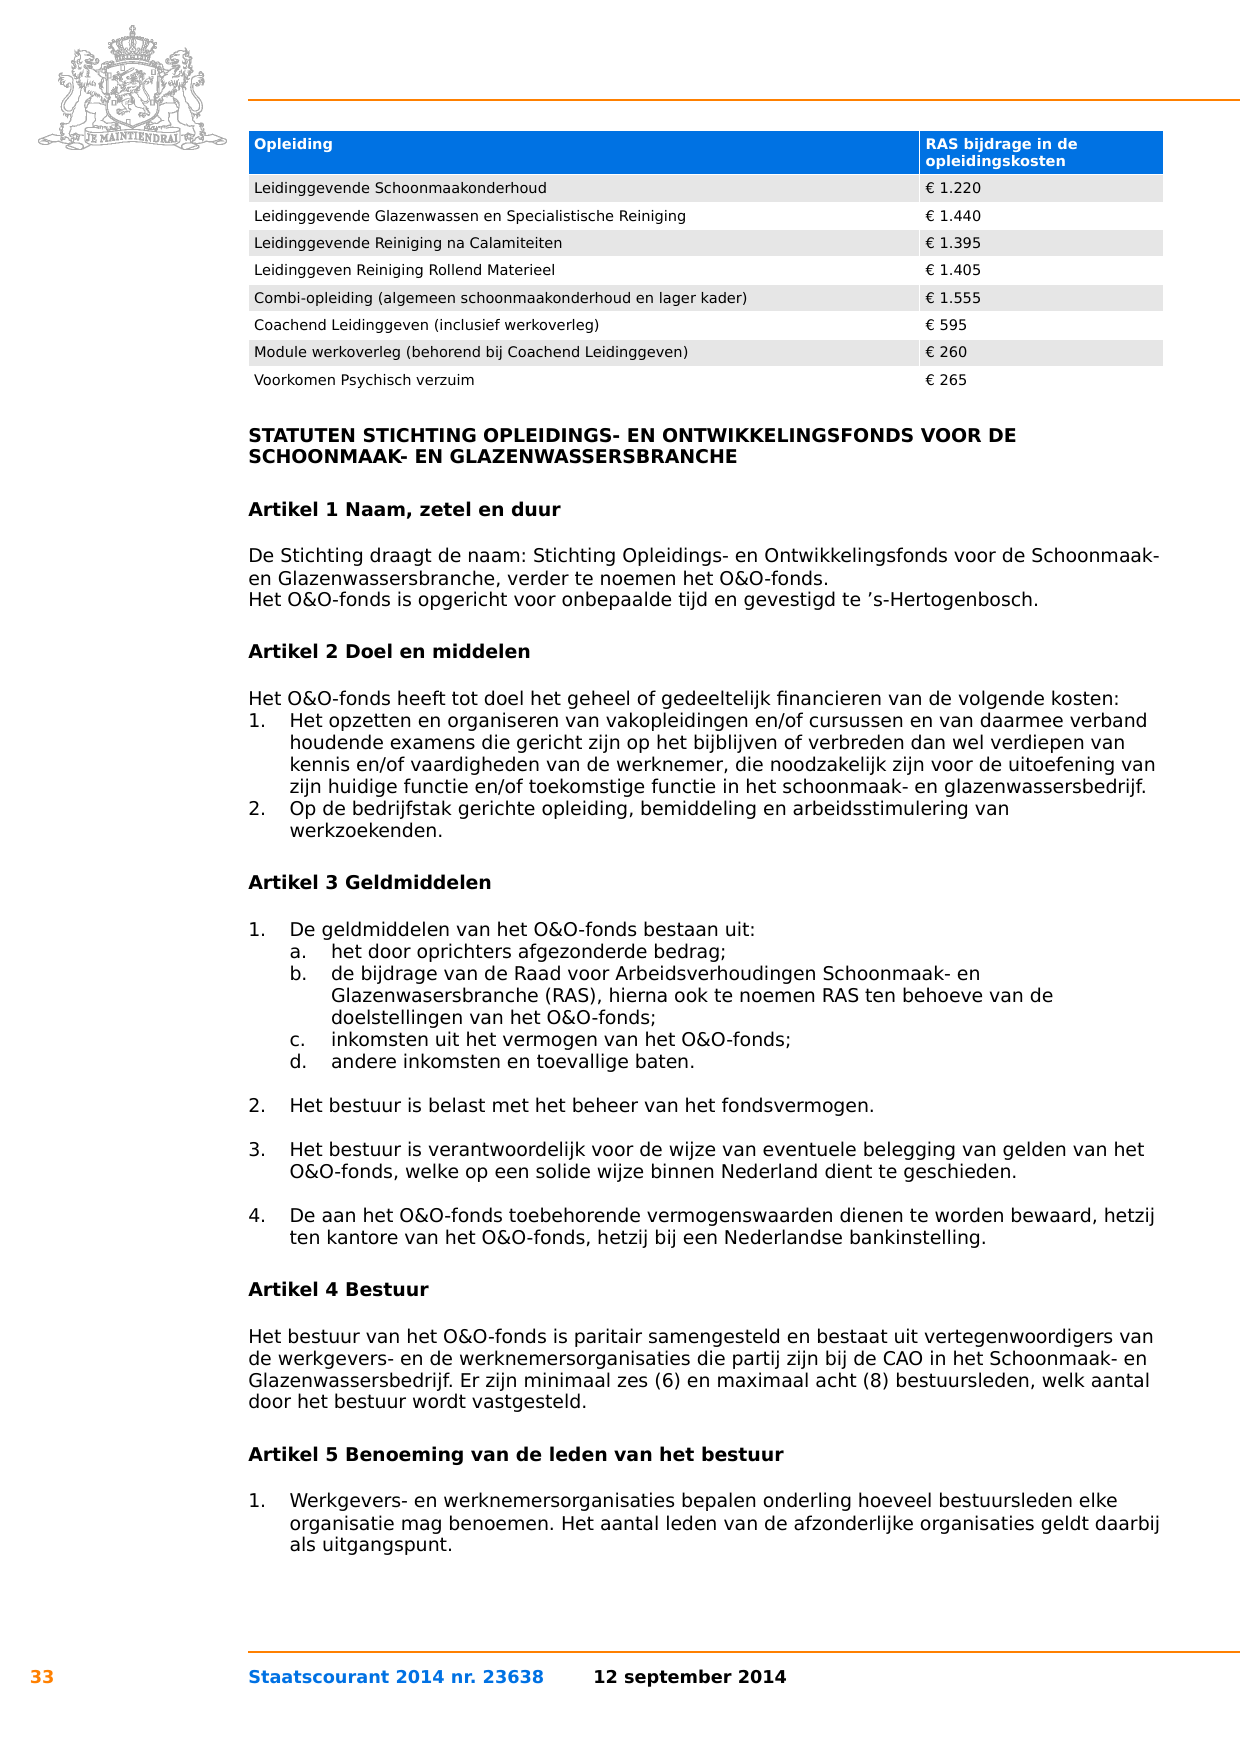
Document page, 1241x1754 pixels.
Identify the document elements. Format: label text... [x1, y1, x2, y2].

text 2. Op de bedrijfstak gerichte opleiding, bemiddeling en arbeidsstimulering van werkzoekenden. [248, 798, 1163, 842]
text Het O&O-fonds is opgericht voor onbepaalde tijd en gevestigd te ’s-Hertogenbosch. [248, 589, 1163, 611]
text 2. Het bestuur is belast met het beheer van het fondsvermogen. [248, 1095, 1163, 1117]
subtitle Artikel 1 Naam, zetel en duur [248, 498, 1163, 520]
text 1. Het opzetten en organiseren van vakopleidingen en/of cursussen en van daarmee verband houdende examens die gericht zijn op het bijblijven of verbreden dan wel verdiepen van kennis en/of vaardigheden van de werknemer, die noodzakelijk zijn voor de uitoefening van zijn huidige functie en/of toekomstige functie in het schoonmaak- en glazenwassersbedrijf. [248, 710, 1163, 798]
table_cell Leidinggevende Glazenwassen en Specialistische Reiniging [249, 203, 919, 229]
table_cell Leidinggevende Schoonmaakonderhoud [249, 175, 919, 202]
text a. het door oprichters afgezonderde bedrag; [289, 941, 1163, 963]
subtitle Artikel 4 Bestuur [248, 1278, 1163, 1301]
table_cell € 1.440 [920, 203, 1163, 229]
table_cell € 265 [920, 367, 1163, 393]
table_cell Combi-opleiding (algemeen schoonmaakonderhoud en lager kader) [249, 285, 919, 311]
text De Stichting draagt de naam: Stichting Opleidings- en Ontwikkelingsfonds voor de Schoonmaak- en Glazenwassersbranche, verder te noemen het O&O-fonds. [248, 545, 1163, 589]
table_cell € 260 [920, 340, 1163, 366]
table_cell Leidinggevende Reiniging na Calamiteiten [249, 230, 919, 256]
subtitle Artikel 2 Doel en middelen [248, 641, 1163, 663]
table_cell Coachend Leidinggeven (inclusief werkoverleg) [249, 312, 919, 339]
text d. andere inkomsten en toevallige baten. [289, 1051, 1163, 1073]
table_header RAS bijdrage in de opleidingskosten [920, 131, 1163, 174]
text c. inkomsten uit het vermogen van het O&O-fonds; [289, 1029, 1163, 1051]
table_cell Voorkomen Psychisch verzuim [249, 367, 919, 393]
table_cell € 1.220 [920, 175, 1163, 202]
table_header Opleiding [249, 131, 919, 174]
text 1. De geldmiddelen van het O&O-fonds bestaan uit: [248, 919, 1163, 941]
picture [38, 25, 227, 150]
table_cell € 1.555 [920, 285, 1163, 311]
table_cell Module werkoverleg (behorend bij Coachend Leidinggeven) [249, 340, 919, 366]
subtitle Artikel 5 Benoeming van de leden van het bestuur [248, 1443, 1163, 1465]
table_cell € 1.405 [920, 258, 1163, 284]
text 4. De aan het O&O-fonds toebehorende vermogenswaarden dienen te worden bewaard, hetzij ten kantore van het O&O-fonds, hetzij bij een Nederlandse bankinstelling. [248, 1204, 1163, 1248]
text 1. Werkgevers- en werknemersorganisaties bepalen onderling hoeveel bestuursleden elke organisatie mag benoemen. Het aantal leden van de afzonderlijke organisaties geldt daarbij als uitgangspunt. [248, 1490, 1163, 1556]
table_cell € 595 [920, 312, 1163, 339]
text Het O&O-fonds heeft tot doel het geheel of gedeeltelijk financieren van de volgende kosten: [248, 688, 1163, 710]
text b. de bijdrage van de Raad voor Arbeidsverhoudingen Schoonmaak- en Glazenwasersbranche (RAS), hierna ook te noemen RAS ten behoeve van de doelstellingen van het O&O-fonds; [289, 963, 1163, 1029]
table_cell € 1.395 [920, 230, 1163, 256]
text 3. Het bestuur is verantwoordelijk voor de wijze van eventuele belegging van gelden van het O&O-fonds, welke op een solide wijze binnen Nederland dient te geschieden. [248, 1139, 1163, 1183]
subtitle STATUTEN STICHTING OPLEIDINGS- EN ONTWIKKELINGSFONDS VOOR DE SCHOONMAAK- EN GLAZENWASSERSBRANCHE [248, 424, 1163, 468]
subtitle Artikel 3 Geldmiddelen [248, 872, 1163, 894]
text Het bestuur van het O&O-fonds is paritair samengesteld en bestaat uit vertegenwoordigers van de werkgevers- en de werknemersorganisaties die partij zijn bij de CAO in het Schoonmaak- en Glazenwassersbedrijf. Er zijn minimaal zes (6) en maximaal acht (8) bestuursleden, welk aantal door het bestuur wordt vastgesteld. [248, 1326, 1163, 1413]
table_cell Leidinggeven Reiniging Rollend Materieel [249, 258, 919, 284]
